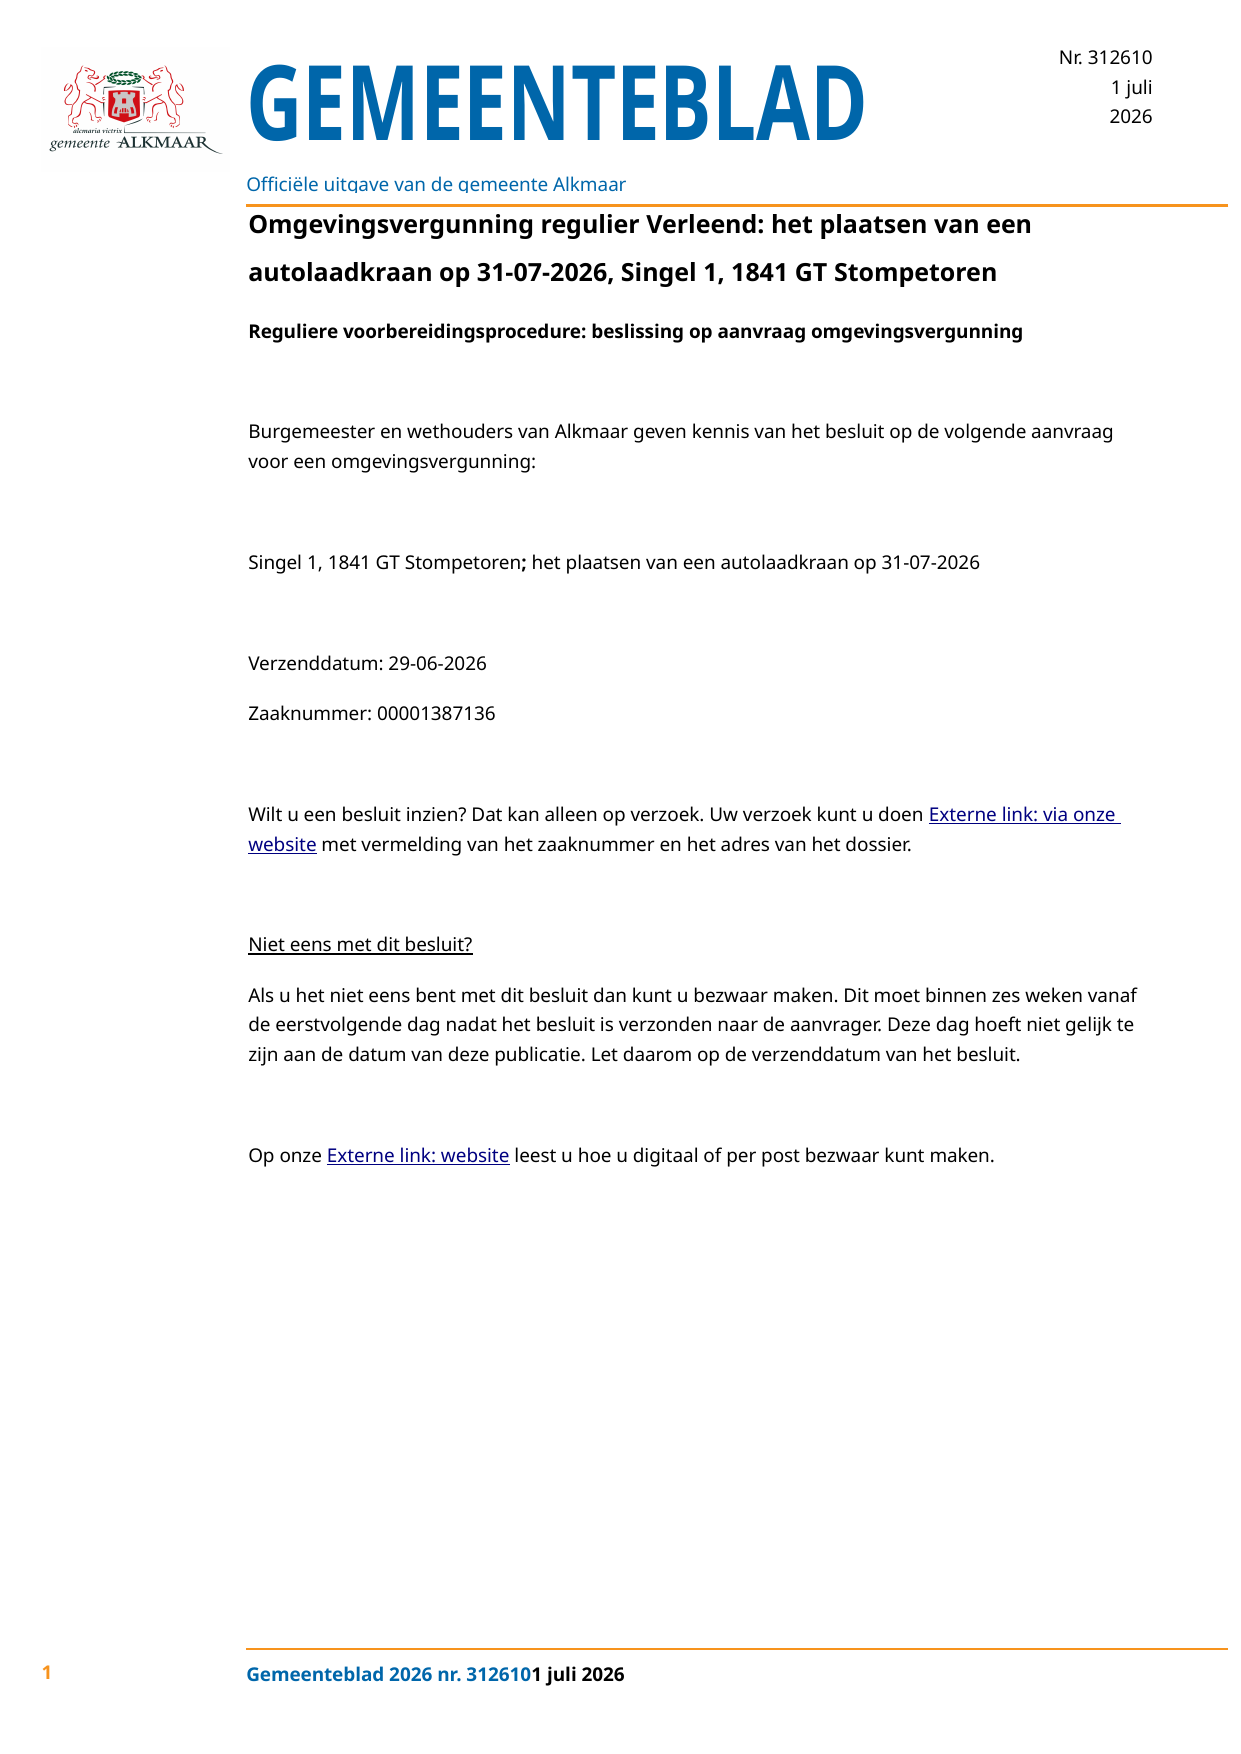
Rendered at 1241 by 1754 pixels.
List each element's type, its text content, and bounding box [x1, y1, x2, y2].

text Singel 1, 1841 GT Stompetoren; het plaatsen van een autolaadkraan op 31-07-2026 [248, 549, 1152, 575]
text Niet eens met dit besluit? [248, 932, 1152, 957]
text Verzenddatum: 29-06-2026 [248, 650, 1152, 676]
picture [41, 47, 231, 172]
text Burgemeester en wethouders van Alkmaar geven kennis van het besluit op de volgende aanvraag voor een omgevingsvergunning: [248, 419, 1152, 474]
text Zaaknummer: 00001387136 [248, 700, 1152, 726]
text Reguliere voorbereidingsprocedure: beslissing op aanvraag omgevingsvergunning [248, 318, 1152, 344]
text Op onze Externe link: website leest u hoe u digitaal of per post bezwaar kunt maken. [248, 1142, 1152, 1168]
text Als u het niet eens bent met dit besluit dan kunt u bezwaar maken. Dit moet binnen zes weken vanaf de eerstvolgende dag nadat het besluit is verzonden naar de aanvrager. Deze dag hoeft niet gelijk te zijn aan de datum van deze publicatie. Let daarom op de verzenddatum van het besluit. [248, 982, 1152, 1067]
text Omgevingsvergunning regulier Verleend: het plaatsen van een autolaadkraan op 31-07-2026, Singel 1, 1841 GT Stompetoren [248, 207, 1152, 288]
text Wilt u een besluit inzien? Dat kan alleen op verzoek. Uw verzoek kunt u doen Externe link: via onze website met vermelding van het zaaknummer en het adres van het dossier. [248, 801, 1152, 857]
